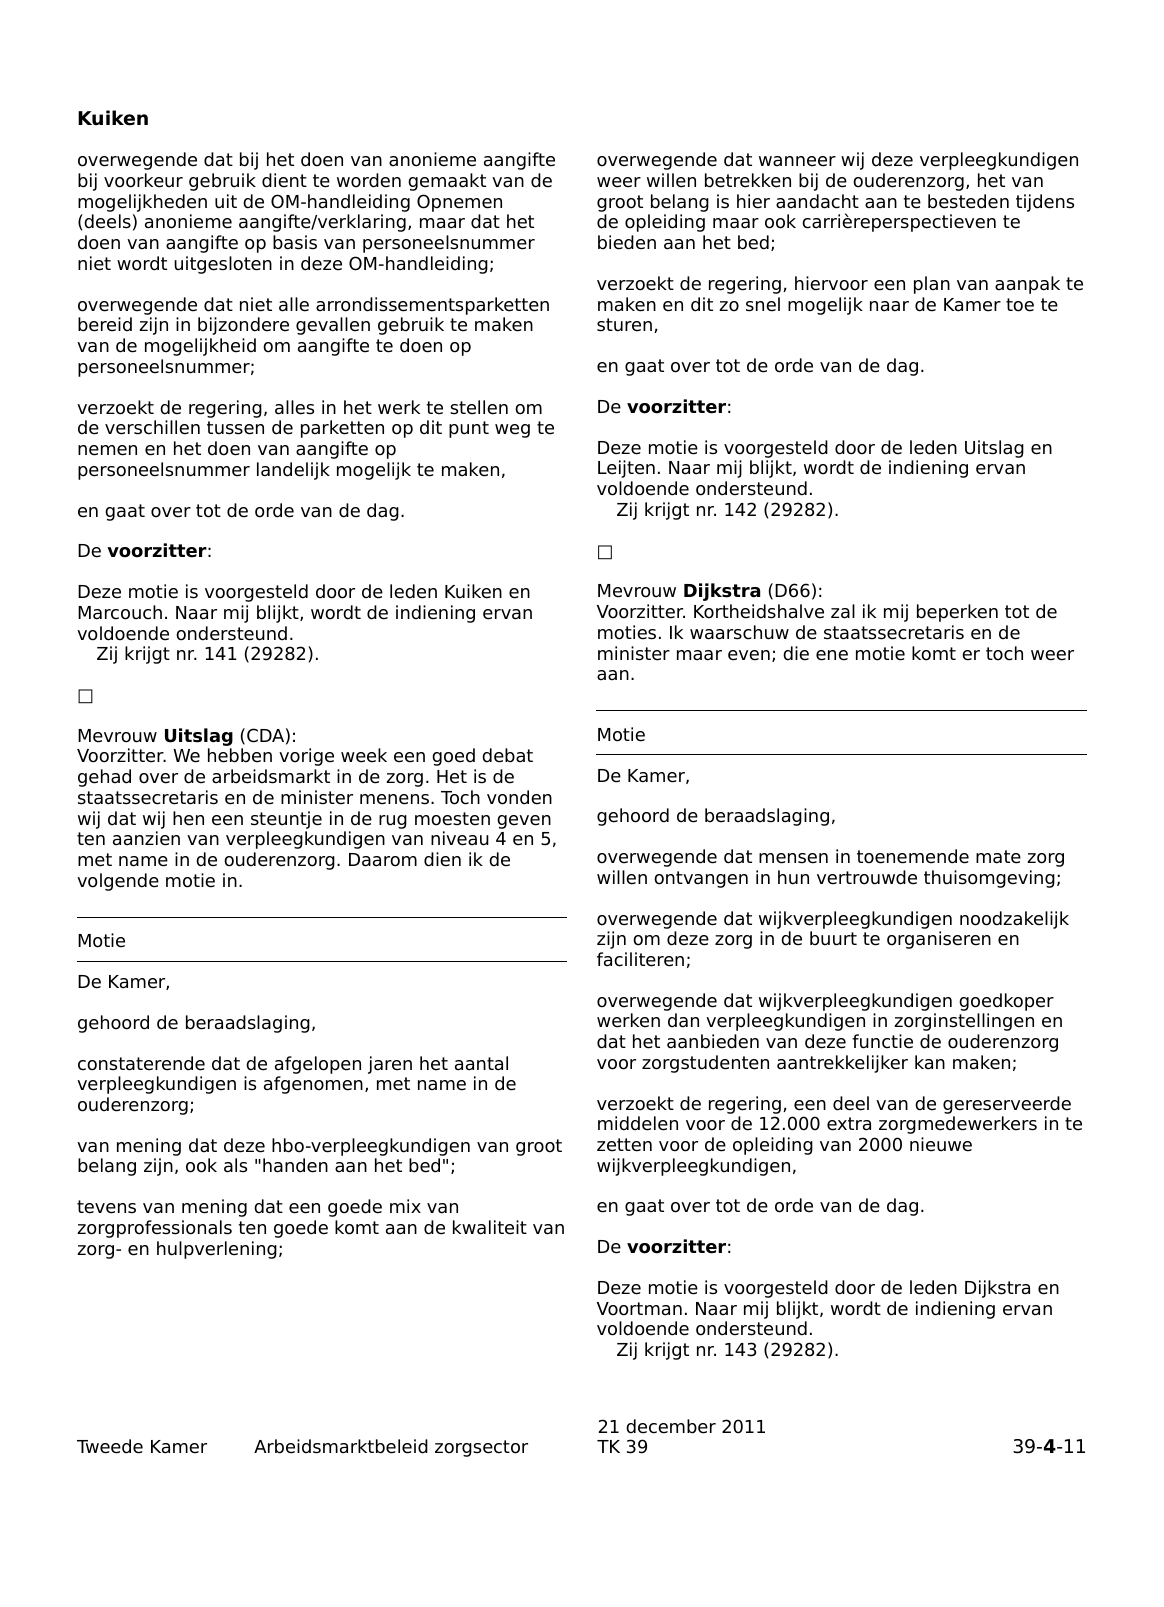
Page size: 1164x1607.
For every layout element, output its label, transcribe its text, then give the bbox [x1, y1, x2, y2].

text overwegende dat wijkverpleegkundigen noodzakelijk zijn om deze zorg in de buurt te organiseren en faciliteren; [596, 908, 1087, 971]
text overwegende dat wijkverpleegkundigen goedkoper werken dan verpleegkundigen in zorginstellingen en dat het aanbieden van deze functie de ouderenzorg voor zorgstudenten aantrekkelijker kan maken; [596, 991, 1087, 1073]
text De Kamer, [77, 972, 567, 993]
text overwegende dat bij het doen van anonieme aangifte bij voorkeur gebruik dient te worden gemaakt van de mogelijkheden uit de OM-handleiding Opnemen (deels) anonieme aangifte/verklaring, maar dat het doen van aangifte op basis van personeelsnummer niet wordt uitgesloten in deze OM-handleiding; [77, 150, 567, 274]
text Voorzitter. Kortheidshalve zal ik mij beperken tot de moties. Ik waarschuw de staatssecretaris en de minister maar even; die ene motie komt er toch weer aan. [596, 602, 1087, 685]
text overwegende dat wanneer wij deze verpleegkundigen weer willen betrekken bij de ouderenzorg, het van groot belang is hier aandacht aan te besteden tijdens de opleiding maar ook carrièreperspectieven te bieden aan het bed; [596, 150, 1087, 254]
text Zij krijgt nr. 142 (29282). [596, 500, 1087, 520]
text Motie [596, 725, 1087, 745]
text □ [77, 685, 567, 706]
text verzoekt de regering, alles in het werk te stellen om de verschillen tussen de parketten op dit punt weg te nemen en het doen van aangifte op personeelsnummer landelijk mogelijk te maken, [77, 397, 567, 480]
text De voorzitter: [596, 397, 1087, 417]
text gehoord de beraadslaging, [596, 806, 1087, 827]
text De Kamer, [596, 765, 1087, 786]
text Mevrouw Uitslag (CDA): [77, 726, 567, 746]
text Motie [77, 931, 567, 952]
text en gaat over tot de orde van de dag. [77, 500, 567, 521]
text Zij krijgt nr. 143 (29282). [596, 1340, 1087, 1361]
text Voorzitter. We hebben vorige week een goed debat gehad over de arbeidsmarkt in de zorg. Het is de staatssecretaris en de minister menens. Toch vonden wij dat wij hen een steuntje in de rug moesten geven ten aanzien van verpleegkundigen van niveau 4 en 5, met name in de ouderenzorg. Daarom dien ik de volgende motie in. [77, 746, 567, 891]
text gehoord de beraadslaging, [77, 1013, 567, 1033]
text van mening dat deze hbo-verpleegkundigen van groot belang zijn, ook als "handen aan het bed"; [77, 1136, 567, 1177]
text De voorzitter: [77, 541, 567, 562]
text overwegende dat mensen in toenemende mate zorg willen ontvangen in hun vertrouwde thuisomgeving; [596, 847, 1087, 888]
text en gaat over tot de orde van de dag. [596, 356, 1087, 377]
text Deze motie is voorgesteld door de leden Dijkstra en Voortman. Naar mij blijkt, wordt de indiening ervan voldoende ondersteund. [596, 1278, 1087, 1340]
text Deze motie is voorgesteld door de leden Kuiken en Marcouch. Naar mij blijkt, wordt de indiening ervan voldoende ondersteund. [77, 582, 567, 644]
text en gaat over tot de orde van de dag. [596, 1196, 1087, 1217]
text De voorzitter: [596, 1237, 1087, 1258]
text verzoekt de regering, hiervoor een plan van aanpak te maken en dit zo snel mogelijk naar de Kamer toe te sturen, [596, 274, 1087, 336]
text Zij krijgt nr. 141 (29282). [77, 644, 567, 665]
text overwegende dat niet alle arrondissementsparketten bereid zijn in bijzondere gevallen gebruik te maken van de mogelijkheid om aangifte te doen op personeelsnummer; [77, 294, 567, 377]
text □ [596, 540, 1087, 561]
text verzoekt de regering, een deel van de gereserveerde middelen voor de 12.000 extra zorgmedewerkers in te zetten voor de opleiding van 2000 nieuwe wijkverpleegkundigen, [596, 1093, 1087, 1176]
text constaterende dat de afgelopen jaren het aantal verpleegkundigen is afgenomen, met name in de ouderenzorg; [77, 1053, 567, 1116]
text Deze motie is voorgesteld door de leden Uitslag en Leijten. Naar mij blijkt, wordt de indiening ervan voldoende ondersteund. [596, 437, 1087, 500]
text Mevrouw Dijkstra (D66): [596, 581, 1087, 602]
text tevens van mening dat een goede mix van zorgprofessionals ten goede komt aan de kwaliteit van zorg- en hulpverlening; [77, 1197, 567, 1259]
